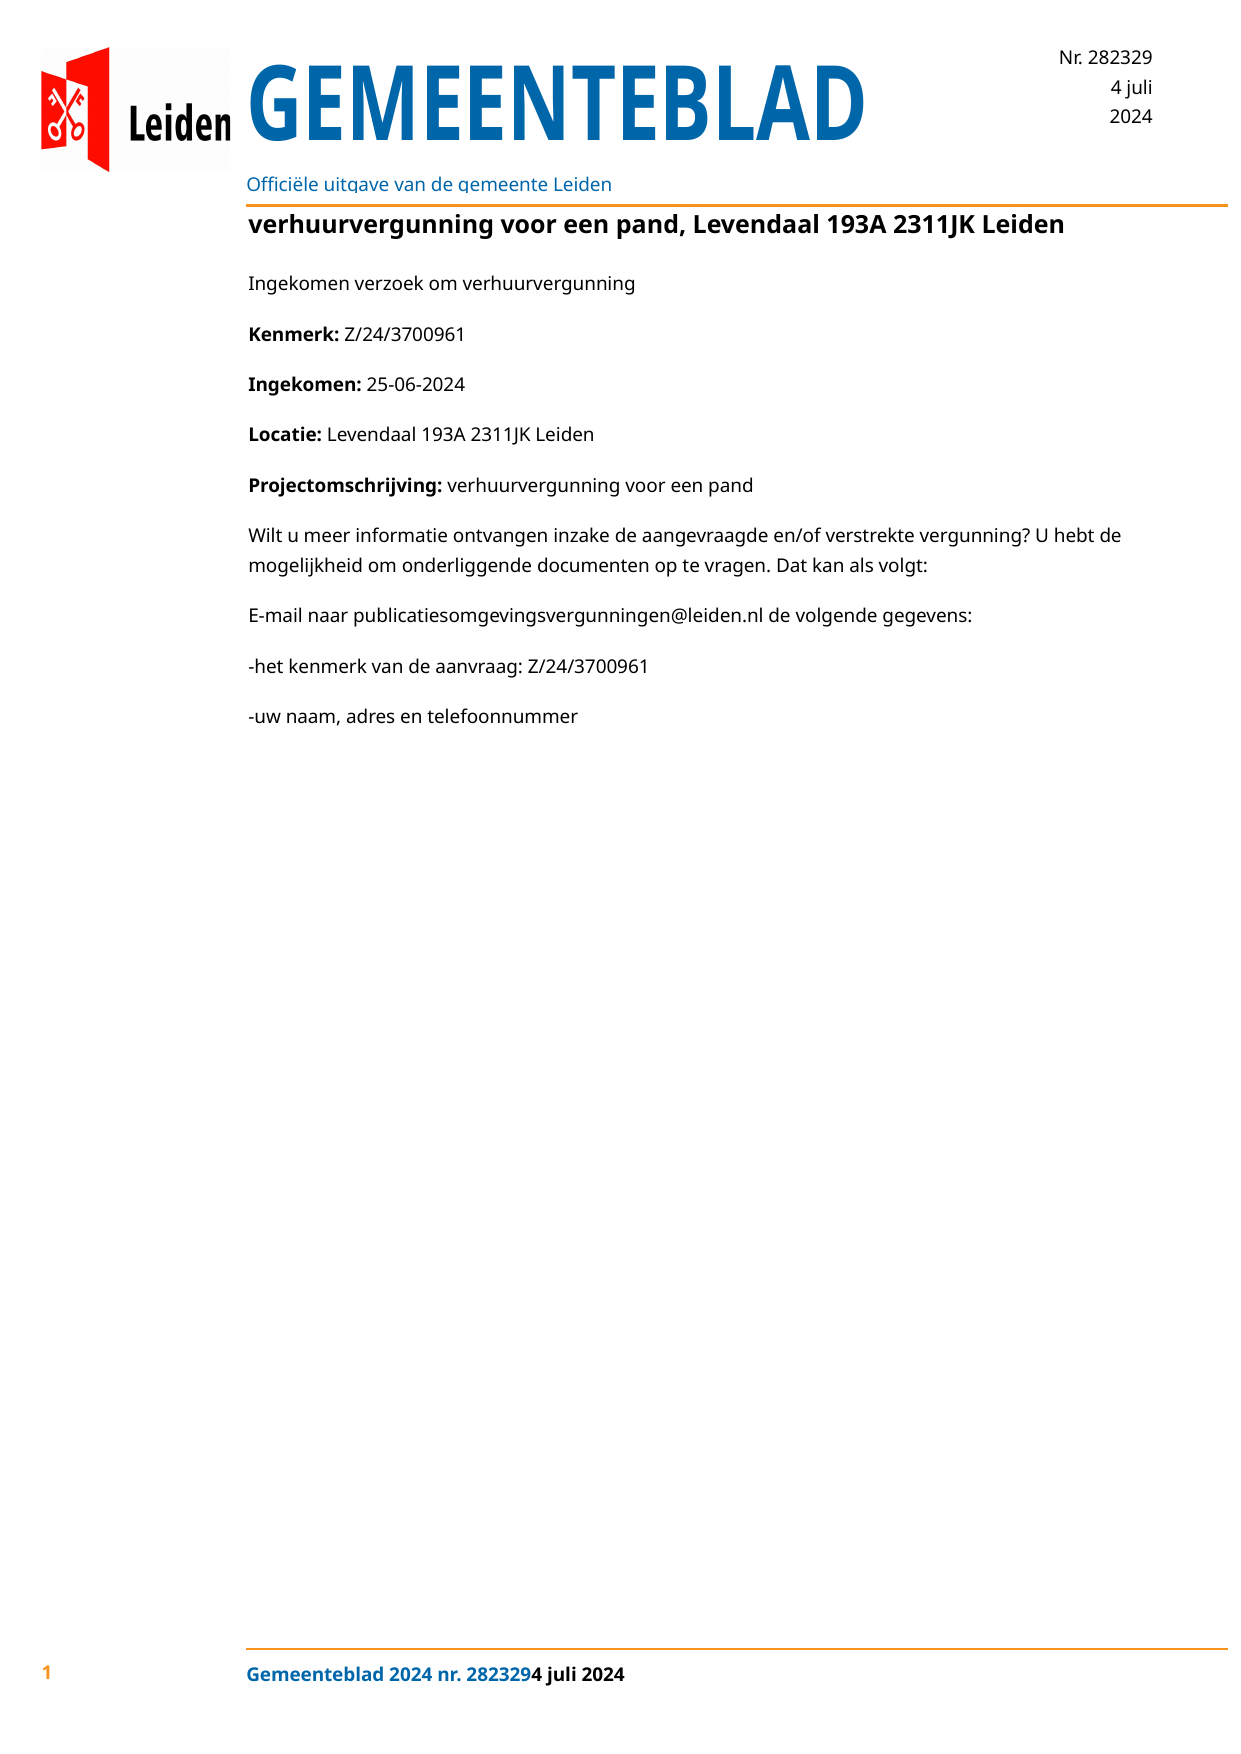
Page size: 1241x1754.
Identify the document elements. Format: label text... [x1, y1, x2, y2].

text Ingekomen verzoek om verhuurvergunning [248, 270, 1152, 296]
text Projectomschrijving: verhuurvergunning voor een pand [248, 472, 1152, 498]
text -uw naam, adres en telefoonnummer [248, 703, 1152, 729]
text E-mail naar publicatiesomgevingsvergunningen@leiden.nl de volgende gegevens: [248, 602, 1152, 628]
text Locatie: Levendaal 193A 2311JK Leiden [248, 422, 1152, 447]
text -het kenmerk van de aanvraag: Z/24/3700961 [248, 653, 1152, 678]
text Ingekomen: 25-06-2024 [248, 371, 1152, 397]
text verhuurvergunning voor een pand, Levendaal 193A 2311JK Leiden [248, 207, 1152, 241]
picture [41, 47, 231, 172]
text Kenmerk: Z/24/3700961 [248, 321, 1152, 346]
text Wilt u meer informatie ontvangen inzake de aangevraagde en/of verstrekte vergunning? U hebt de mogelijkheid om onderliggende documenten op te vragen. Dat kan als volgt: [248, 522, 1152, 578]
